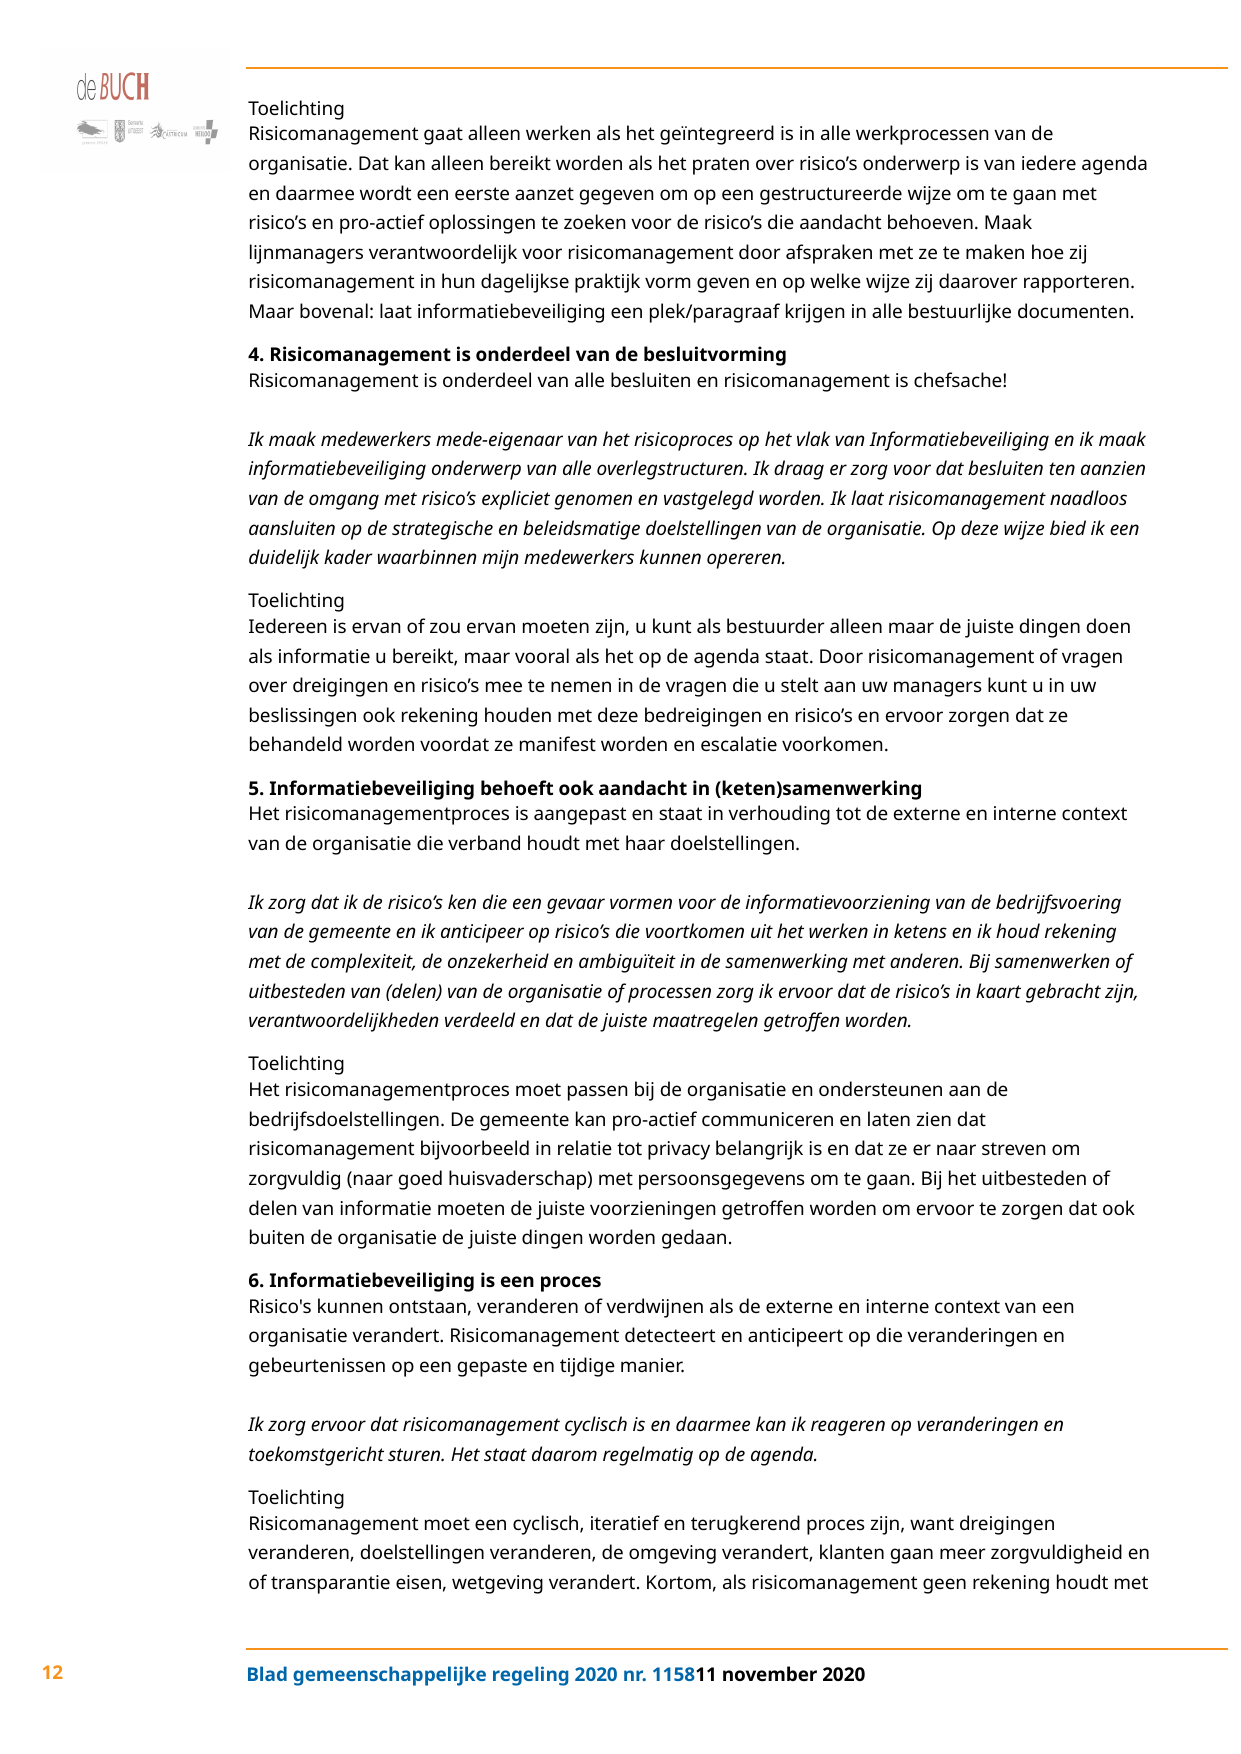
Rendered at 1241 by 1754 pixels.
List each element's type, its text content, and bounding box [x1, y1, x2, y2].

picture [41, 47, 231, 172]
text Ik maak medewerkers mede-eigenaar van het risicoproces op het vlak van Informatiebeveiliging en ik maak informatiebeveiliging onderwerp van alle overlegstructuren. Ik draag er zorg voor dat besluiten ten aanzien van de omgang met risico’s expliciet genomen en vastgelegd worden. Ik laat risicomanagement naadloos aansluiten op de strategische en beleidsmatige doelstellingen van de organisatie. Op deze wijze bied ik een duidelijk kader waarbinnen mijn medewerkers kunnen opereren. [248, 426, 1152, 570]
text Ik zorg ervoor dat risicomanagement cyclisch is en daarmee kan ik reageren op veranderingen en toekomstgericht sturen. Het staat daarom regelmatig op de agenda. [248, 1411, 1152, 1467]
text Het risicomanagementproces moet passen bij de organisatie en ondersteunen aan de bedrijfsdoelstellingen. De gemeente kan pro-actief communiceren en laten zien dat risicomanagement bijvoorbeeld in relatie tot privacy belangrijk is en dat ze er naar streven om zorgvuldig (naar goed huisvaderschap) met persoonsgegevens om te gaan. Bij het uitbesteden of delen van informatie moeten de juiste voorzieningen getroffen worden om ervoor te zorgen dat ook buiten de organisatie de juiste dingen worden gedaan. [248, 1076, 1152, 1250]
text Iedereen is ervan of zou ervan moeten zijn, u kunt als bestuurder alleen maar de juiste dingen doen als informatie u bereikt, maar vooral als het op de agenda staat. Door risicomanagement of vragen over dreigingen en risico’s mee te nemen in de vragen die u stelt aan uw managers kunt u in uw beslissingen ook rekening houden met deze bedreigingen en risico’s en ervoor zorgen dat ze behandeld worden voordat ze manifest worden en escalatie voorkomen. [248, 613, 1152, 757]
text 4. Risicomanagement is onderdeel van de besluitvorming [248, 341, 1152, 367]
text 5. Informatiebeveiliging behoeft ook aandacht in (keten)samenwerking [248, 775, 1152, 800]
text Risicomanagement is onderdeel van alle besluiten en risicomanagement is chefsache! [248, 367, 1152, 393]
text Het risicomanagementproces is aangepast en staat in verhouding tot de externe en interne context van de organisatie die verband houdt met haar doelstellingen. [248, 800, 1152, 856]
text Toelichting [248, 1484, 1152, 1510]
text Risico's kunnen ontstaan, veranderen of verdwijnen als de externe en interne context van een organisatie verandert. Risicomanagement detecteert en anticipeert op die veranderingen en gebeurtenissen op een gepaste en tijdige manier. [248, 1293, 1152, 1378]
text Toelichting [248, 587, 1152, 613]
text 6. Informatiebeveiliging is een proces [248, 1267, 1152, 1293]
text Toelichting [248, 95, 1152, 121]
text Risicomanagement moet een cyclisch, iteratief en terugkerend proces zijn, want dreigingen veranderen, doelstellingen veranderen, de omgeving verandert, klanten gaan meer zorgvuldigheid en of transparantie eisen, wetgeving verandert. Kortom, als risicomanagement geen rekening houdt met [248, 1510, 1152, 1595]
text Risicomanagement gaat alleen werken als het geïntegreerd is in alle werkprocessen van de organisatie. Dat kan alleen bereikt worden als het praten over risico’s onderwerp is van iedere agenda en daarmee wordt een eerste aanzet gegeven om op een gestructureerde wijze om te gaan met risico’s en pro-actief oplossingen te zoeken voor de risico’s die aandacht behoeven. Maak lijnmanagers verantwoordelijk voor risicomanagement door afspraken met ze te maken hoe zij risicomanagement in hun dagelijkse praktijk vorm geven en op welke wijze zij daarover rapporteren. Maar bovenal: laat informatiebeveiliging een plek/paragraaf krijgen in alle bestuurlijke documenten. [248, 121, 1152, 324]
text Ik zorg dat ik de risico’s ken die een gevaar vormen voor de informatievoorziening van de bedrijfsvoering van de gemeente en ik anticipeer op risico’s die voortkomen uit het werken in ketens en ik houd rekening met de complexiteit, de onzekerheid en ambiguïteit in de samenwerking met anderen. Bij samenwerken of uitbesteden van (delen) van de organisatie of processen zorg ik ervoor dat de risico’s in kaart gebracht zijn, verantwoordelijkheden verdeeld en dat de juiste maatregelen getroffen worden. [248, 889, 1152, 1033]
text Toelichting [248, 1051, 1152, 1076]
